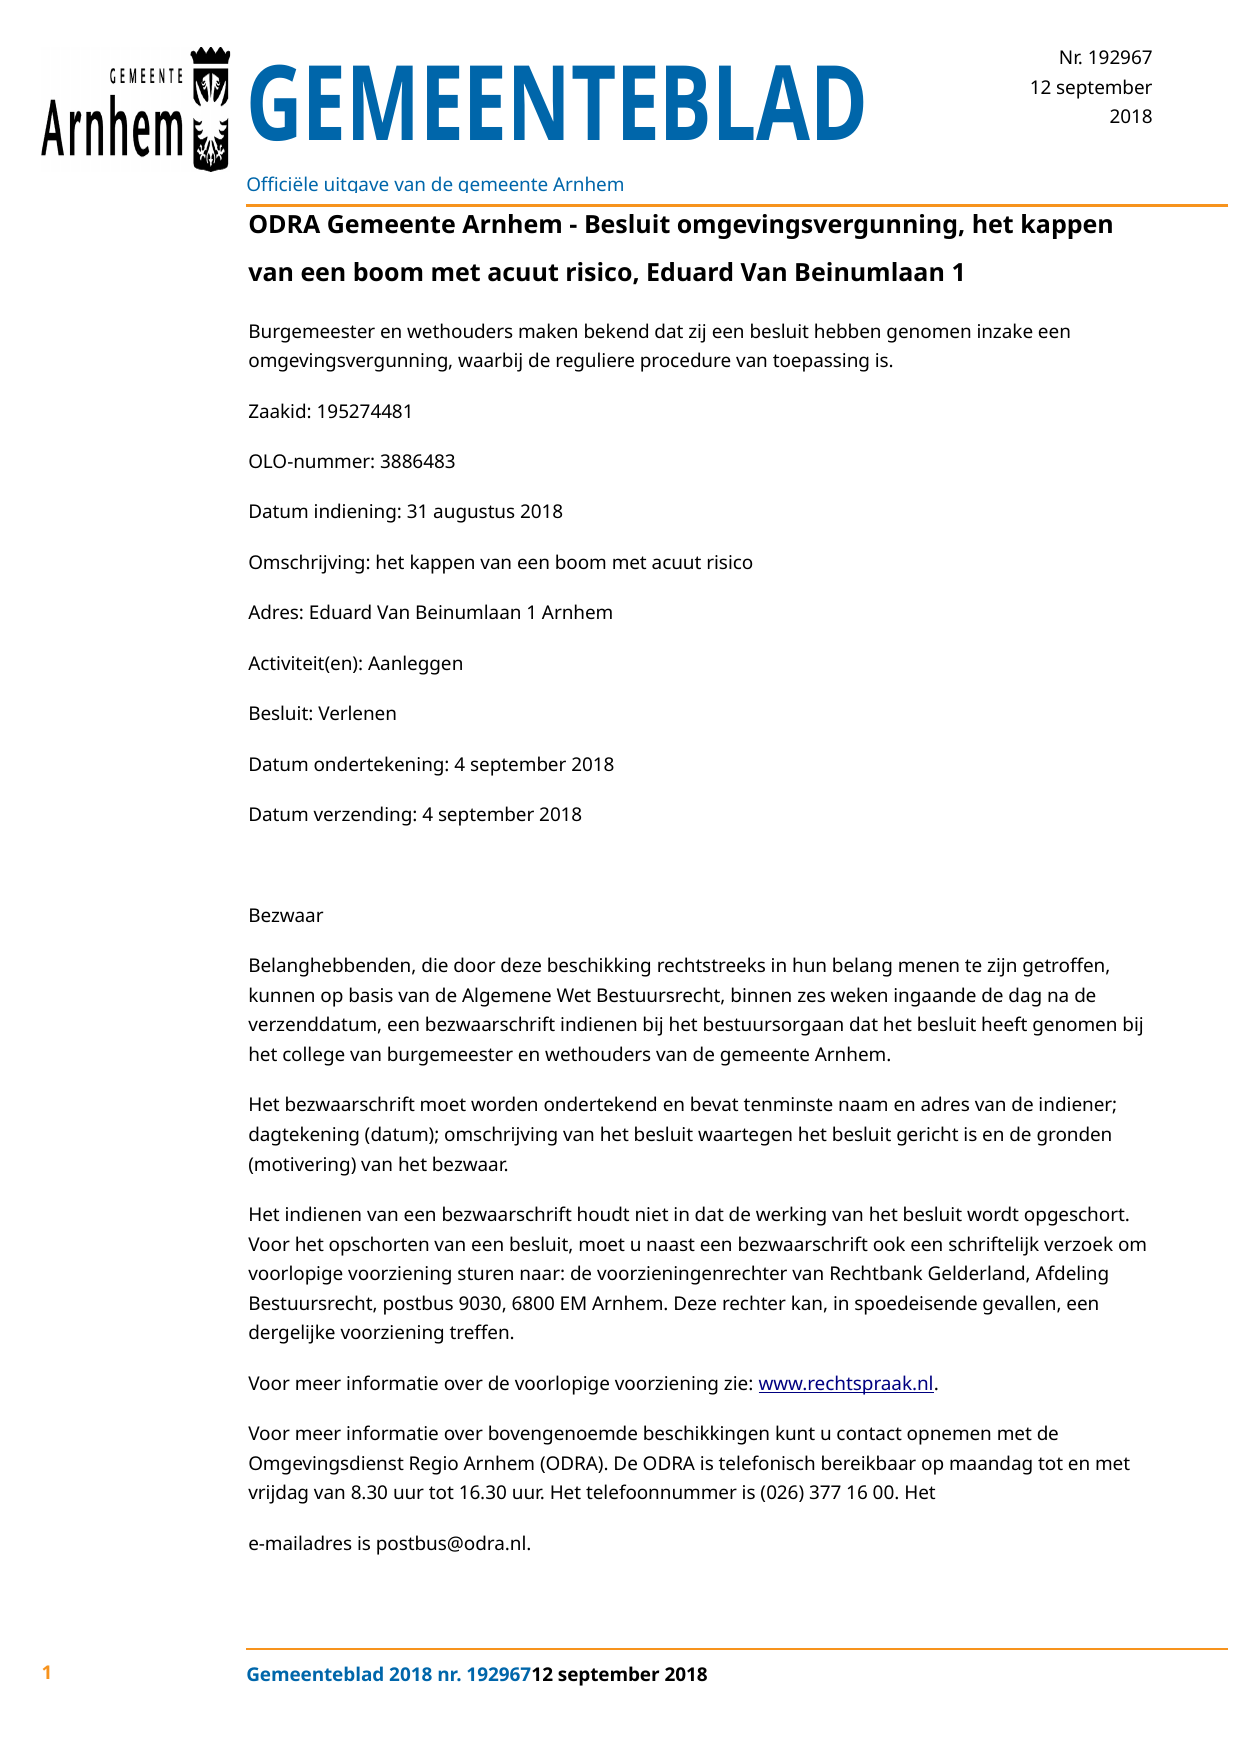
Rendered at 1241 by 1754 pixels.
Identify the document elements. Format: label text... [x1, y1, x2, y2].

text OLO-nummer: 3886483 [248, 448, 1152, 474]
text Voor meer informatie over de voorlopige voorziening zie: www.rechtspraak.nl. [248, 1370, 1152, 1396]
text Voor meer informatie over bovengenoemde beschikkingen kunt u contact opnemen met de Omgevingsdienst Regio Arnhem (ODRA). De ODRA is telefonisch bereikbaar op maandag tot en met vrijdag van 8.30 uur tot 16.30 uur. Het telefoonnummer is (026) 377 16 00. Het [248, 1420, 1152, 1505]
text e-mailadres is postbus@odra.nl. [248, 1530, 1152, 1556]
picture [41, 47, 231, 172]
text Zaakid: 195274481 [248, 398, 1152, 424]
text ODRA Gemeente Arnhem - Besluit omgevingsvergunning, het kappen van een boom met acuut risico, Eduard Van Beinumlaan 1 [248, 207, 1152, 288]
text Omschrijving: het kappen van een boom met acuut risico [248, 549, 1152, 575]
text Het indienen van een bezwaarschrift houdt niet in dat de werking van het besluit wordt opgeschort. Voor het opschorten van een besluit, moet u naast een bezwaarschrift ook een schriftelijk verzoek om voorlopige voorziening sturen naar: de voorzieningenrechter van Rechtbank Gelderland, Afdeling Bestuursrecht, postbus 9030, 6800 EM Arnhem. Deze rechter kan, in spoedeisende gevallen, een dergelijke voorziening treffen. [248, 1201, 1152, 1345]
text Belanghebbenden, die door deze beschikking rechtstreeks in hun belang menen te zijn getroffen, kunnen op basis van de Algemene Wet Bestuursrecht, binnen zes weken ingaande de dag na de verzenddatum, een bezwaarschrift indienen bij het bestuursorgaan dat het besluit heeft genomen bij het college van burgemeester en wethouders van de gemeente Arnhem. [248, 952, 1152, 1067]
text Het bezwaarschrift moet worden ondertekend en bevat tenminste naam en adres van de indiener; dagtekening (datum); omschrijving van het besluit waartegen het besluit gericht is en de gronden (motivering) van het bezwaar. [248, 1092, 1152, 1177]
text Burgemeester en wethouders maken bekend dat zij een besluit hebben genomen inzake een omgevingsvergunning, waarbij de reguliere procedure van toepassing is. [248, 318, 1152, 373]
text Bezwaar [248, 902, 1152, 928]
text Datum ondertekening: 4 september 2018 [248, 751, 1152, 777]
text Datum verzending: 4 september 2018 [248, 801, 1152, 827]
text Activiteit(en): Aanleggen [248, 650, 1152, 676]
text Adres: Eduard Van Beinumlaan 1 Arnhem [248, 599, 1152, 625]
text Datum indiening: 31 augustus 2018 [248, 499, 1152, 524]
text Besluit: Verlenen [248, 700, 1152, 726]
